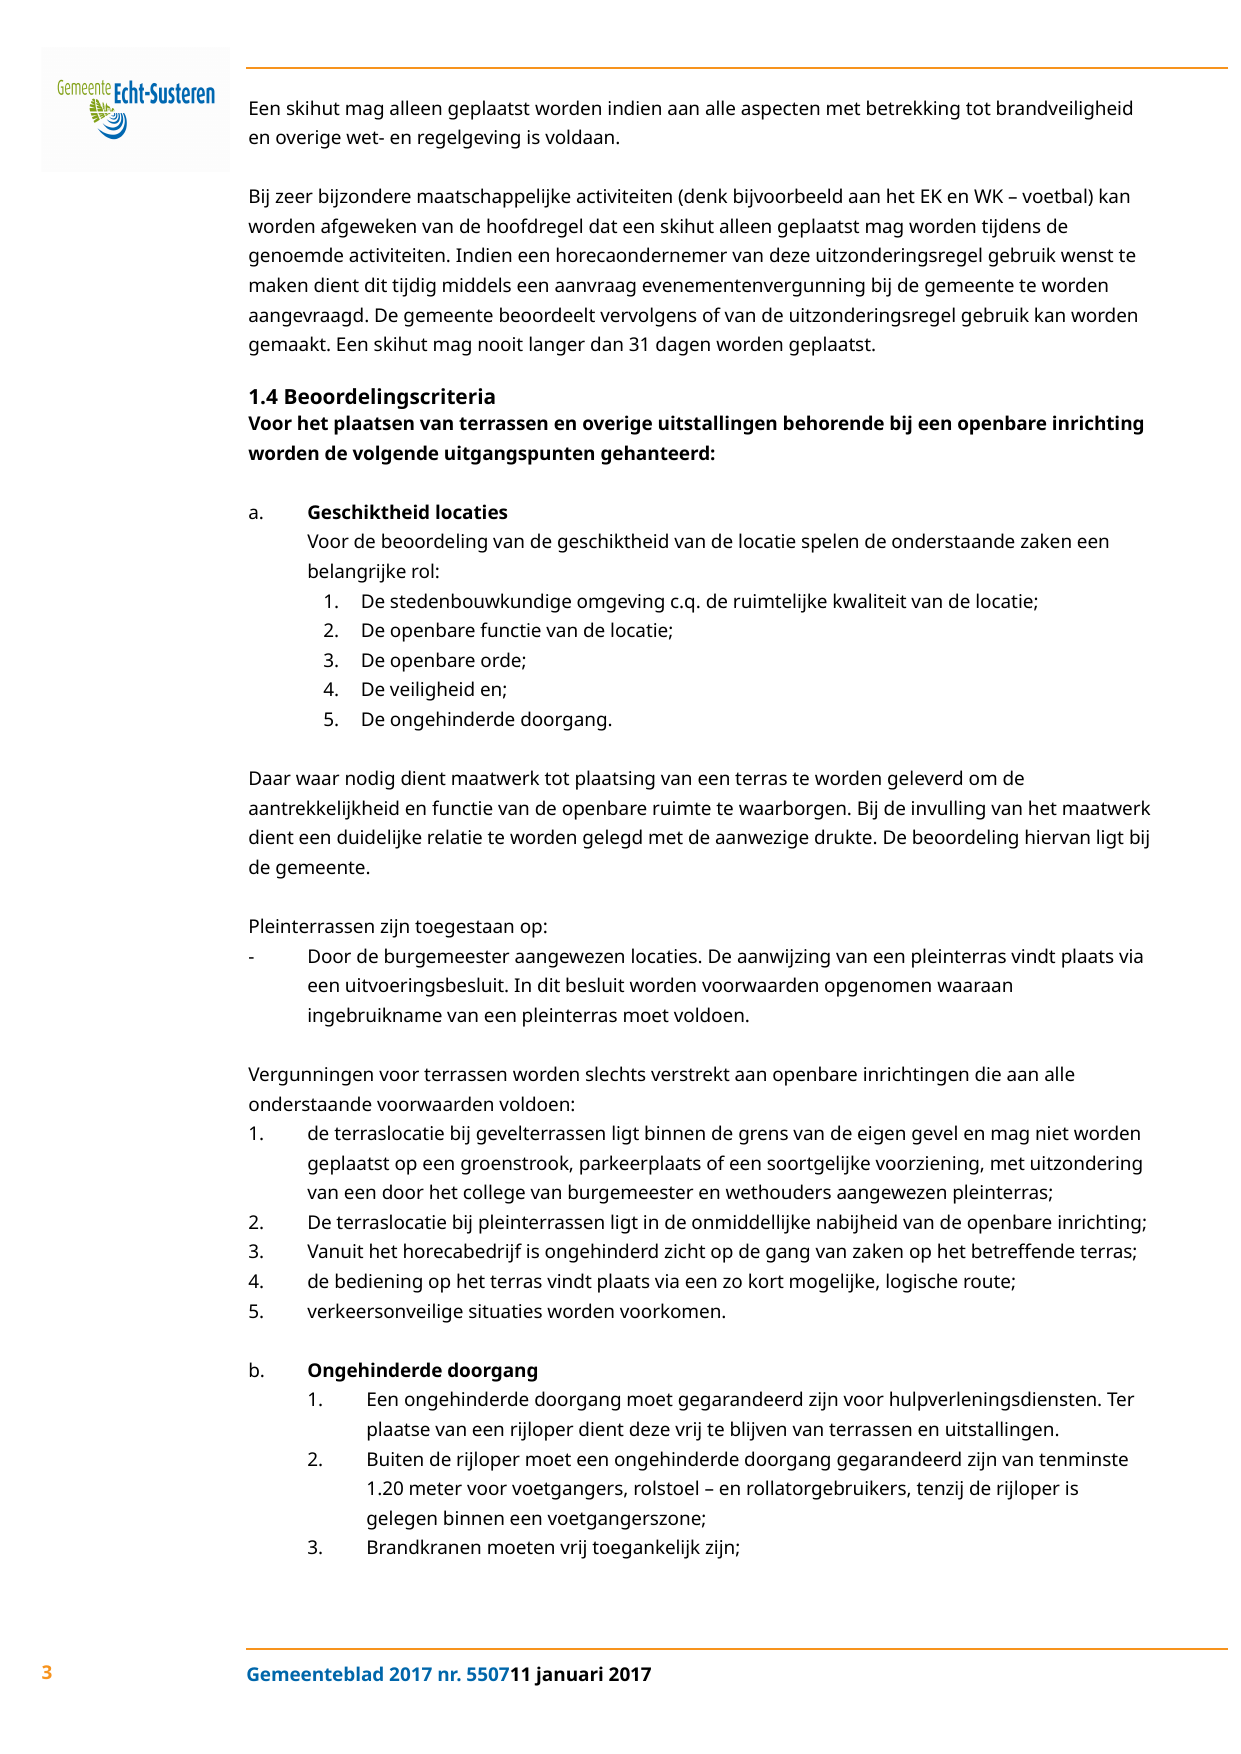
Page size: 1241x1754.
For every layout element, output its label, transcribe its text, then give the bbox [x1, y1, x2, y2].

text Pleinterrassen zijn toegestaan op: [248, 913, 1152, 939]
picture [41, 47, 231, 172]
text Een skihut mag alleen geplaatst worden indien aan alle aspecten met betrekking tot brandveiligheid en overige wet- en regelgeving is voldaan. [248, 95, 1152, 150]
text Voor het plaatsen van terrassen en overige uitstallingen behorende bij een openbare inrichting worden de volgende uitgangspunten gehanteerd: [248, 410, 1152, 466]
text Bij zeer bijzondere maatschappelijke activiteiten (denk bijvoorbeeld aan het EK en WK – voetbal) kan worden afgeweken van de hoofdregel dat een skihut alleen geplaatst mag worden tijdens de genoemde activiteiten. Indien een horecaondernemer van deze uitzonderingsregel gebruik wenst te maken dient dit tijdig middels een aanvraag evenementenvergunning bij de gemeente te worden aangevraagd. De gemeente beoordeelt vervolgens of van de uitzonderingsregel gebruik kan worden gemaakt. Een skihut mag nooit langer dan 31 dagen worden geplaatst. [248, 183, 1152, 357]
list Geschiktheid locaties [248, 499, 1152, 525]
list de terraslocatie bij gevelterrassen ligt binnen de grens van de eigen gevel en mag niet worden geplaatst op een groenstrook, parkeerplaats of een soortgelijke voorziening, met uitzondering van een door het college van burgemeester en wethouders aangewezen pleinterras; [248, 1120, 1152, 1205]
list De ongehinderde doorgang. [323, 706, 1152, 732]
list Buiten de rijloper moet een ongehinderde doorgang gegarandeerd zijn van tenminste 1.20 meter voor voetgangers, rolstoel – en rollatorgebruikers, tenzij de rijloper is gelegen binnen een voetgangerszone; [307, 1446, 1152, 1531]
list verkeersonveilige situaties worden voorkomen. [248, 1298, 1152, 1323]
list Ongehinderde doorgang [248, 1357, 1152, 1383]
text 1.4 Beoordelingscriteria [248, 382, 1152, 410]
list de bediening op het terras vindt plaats via een zo kort mogelijke, logische route; [248, 1268, 1152, 1294]
list De veiligheid en; [323, 677, 1152, 702]
list De stedenbouwkundige omgeving c.q. de ruimtelijke kwaliteit van de locatie; [323, 588, 1152, 613]
list De terraslocatie bij pleinterrassen ligt in de onmiddellijke nabijheid van de openbare inrichting; [248, 1209, 1152, 1235]
list Een ongehinderde doorgang moet gegarandeerd zijn voor hulpverleningsdiensten. Ter plaatse van een rijloper dient deze vrij te blijven van terrassen en uitstallingen. [307, 1387, 1152, 1442]
text Vergunningen voor terrassen worden slechts verstrekt aan openbare inrichtingen die aan alle onderstaande voorwaarden voldoen: [248, 1061, 1152, 1116]
text Daar waar nodig dient maatwerk tot plaatsing van een terras te worden geleverd om de aantrekkelijkheid en functie van de openbare ruimte te waarborgen. Bij de invulling van het maatwerk dient een duidelijke relatie te worden gelegd met de aanwezige drukte. De beoordeling hiervan ligt bij de gemeente. [248, 765, 1152, 880]
list Door de burgemeester aangewezen locaties. De aanwijzing van een pleinterras vindt plaats via een uitvoeringsbesluit. In dit besluit worden voorwaarden opgenomen waaraan ingebruikname van een pleinterras moet voldoen. [248, 943, 1152, 1028]
list De openbare functie van de locatie; [323, 617, 1152, 643]
list Brandkranen moeten vrij toegankelijk zijn; [307, 1534, 1152, 1560]
list Vanuit het horecabedrijf is ongehinderd zicht op de gang van zaken op het betreffende terras; [248, 1239, 1152, 1264]
list De openbare orde; [323, 647, 1152, 673]
list Voor de beoordeling van de geschiktheid van de locatie spelen de onderstaande zaken een belangrijke rol: [248, 529, 1152, 584]
